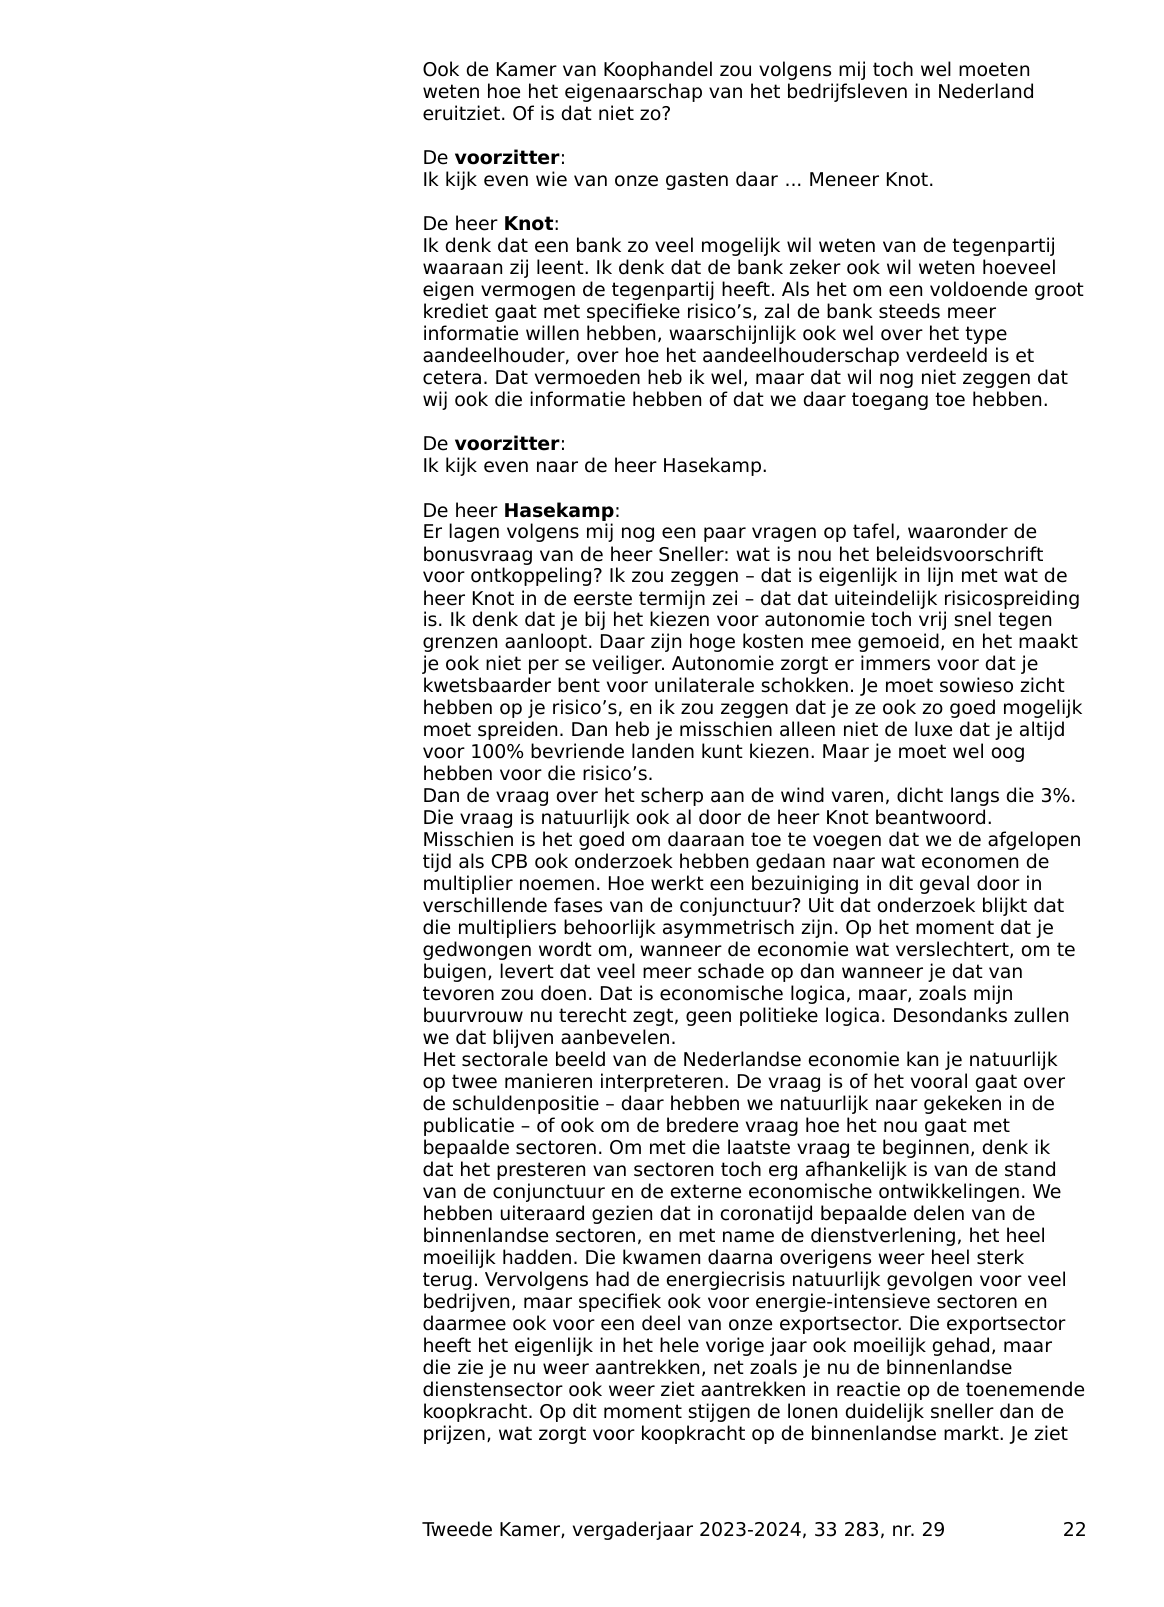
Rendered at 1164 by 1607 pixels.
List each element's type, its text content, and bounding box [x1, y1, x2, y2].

text Ik denk dat een bank zo veel mogelijk wil weten van de tegenpartij waaraan zij leent. Ik denk dat de bank zeker ook wil weten hoeveel eigen vermogen de tegenpartij heeft. Als het om een voldoende groot krediet gaat met specifieke risico’s, zal de bank steeds meer informatie willen hebben, waarschijnlijk ook wel over het type aandeelhouder, over hoe het aandeelhouderschap verdeeld is et cetera. Dat vermoeden heb ik wel, maar dat wil nog niet zeggen dat wij ook die informatie hebben of dat we daar toegang toe hebben. [422, 235, 1087, 411]
text De heer Knot: [422, 213, 1087, 235]
text Ik kijk even wie van onze gasten daar ... Meneer Knot. [422, 169, 1087, 191]
text De heer Hasekamp: [422, 499, 1087, 521]
text Het sectorale beeld van de Nederlandse economie kan je natuurlijk op twee manieren interpreteren. De vraag is of het vooral gaat over de schuldenpositie – daar hebben we natuurlijk naar gekeken in de publicatie – of ook om de bredere vraag hoe het nou gaat met bepaalde sectoren. Om met die laatste vraag te beginnen, denk ik dat het presteren van sectoren toch erg afhankelijk is van de stand van de conjunctuur en de externe economische ontwikkelingen. We hebben uiteraard gezien dat in coronatijd bepaalde delen van de binnenlandse sectoren, en met name de dienstverlening, het heel moeilijk hadden. Die kwamen daarna overigens weer heel sterk terug. Vervolgens had de energiecrisis natuurlijk gevolgen voor veel bedrijven, maar specifiek ook voor energie-intensieve sectoren en daarmee ook voor een deel van onze exportsector. Die exportsector heeft het eigenlijk in het hele vorige jaar ook moeilijk gehad, maar die zie je nu weer aantrekken, net zoals je nu de binnenlandse dienstensector ook weer ziet aantrekken in reactie op de toenemende koopkracht. Op dit moment stijgen de lonen duidelijk sneller dan de prijzen, wat zorgt voor koopkracht op de binnenlandse markt. Je ziet [422, 1049, 1087, 1444]
text De voorzitter: [422, 433, 1087, 455]
text Ik kijk even naar de heer Hasekamp. [422, 455, 1087, 477]
text De voorzitter: [422, 147, 1087, 169]
text Dan de vraag over het scherp aan de wind varen, dicht langs die 3%. Die vraag is natuurlijk ook al door de heer Knot beantwoord. Misschien is het goed om daaraan toe te voegen dat we de afgelopen tijd als CPB ook onderzoek hebben gedaan naar wat economen de multiplier noemen. Hoe werkt een bezuiniging in dit geval door in verschillende fases van de conjunctuur? Uit dat onderzoek blijkt dat die multipliers behoorlijk asymmetrisch zijn. Op het moment dat je gedwongen wordt om, wanneer de economie wat verslechtert, om te buigen, levert dat veel meer schade op dan wanneer je dat van tevoren zou doen. Dat is economische logica, maar, zoals mijn buurvrouw nu terecht zegt, geen politieke logica. Desondanks zullen we dat blijven aanbevelen. [422, 785, 1087, 1049]
text Er lagen volgens mij nog een paar vragen op tafel, waaronder de bonusvraag van de heer Sneller: wat is nou het beleidsvoorschrift voor ontkoppeling? Ik zou zeggen – dat is eigenlijk in lijn met wat de heer Knot in de eerste termijn zei – dat dat uiteindelijk risicospreiding is. Ik denk dat je bij het kiezen voor autonomie toch vrij snel tegen grenzen aanloopt. Daar zijn hoge kosten mee gemoeid, en het maakt je ook niet per se veiliger. Autonomie zorgt er immers voor dat je kwetsbaarder bent voor unilaterale schokken. Je moet sowieso zicht hebben op je risico’s, en ik zou zeggen dat je ze ook zo goed mogelijk moet spreiden. Dan heb je misschien alleen niet de luxe dat je altijd voor 100% bevriende landen kunt kiezen. Maar je moet wel oog hebben voor die risico’s. [422, 521, 1087, 785]
text Ook de Kamer van Koophandel zou volgens mij toch wel moeten weten hoe het eigenaarschap van het bedrijfsleven in Nederland eruitziet. Of is dat niet zo? [422, 59, 1087, 125]
